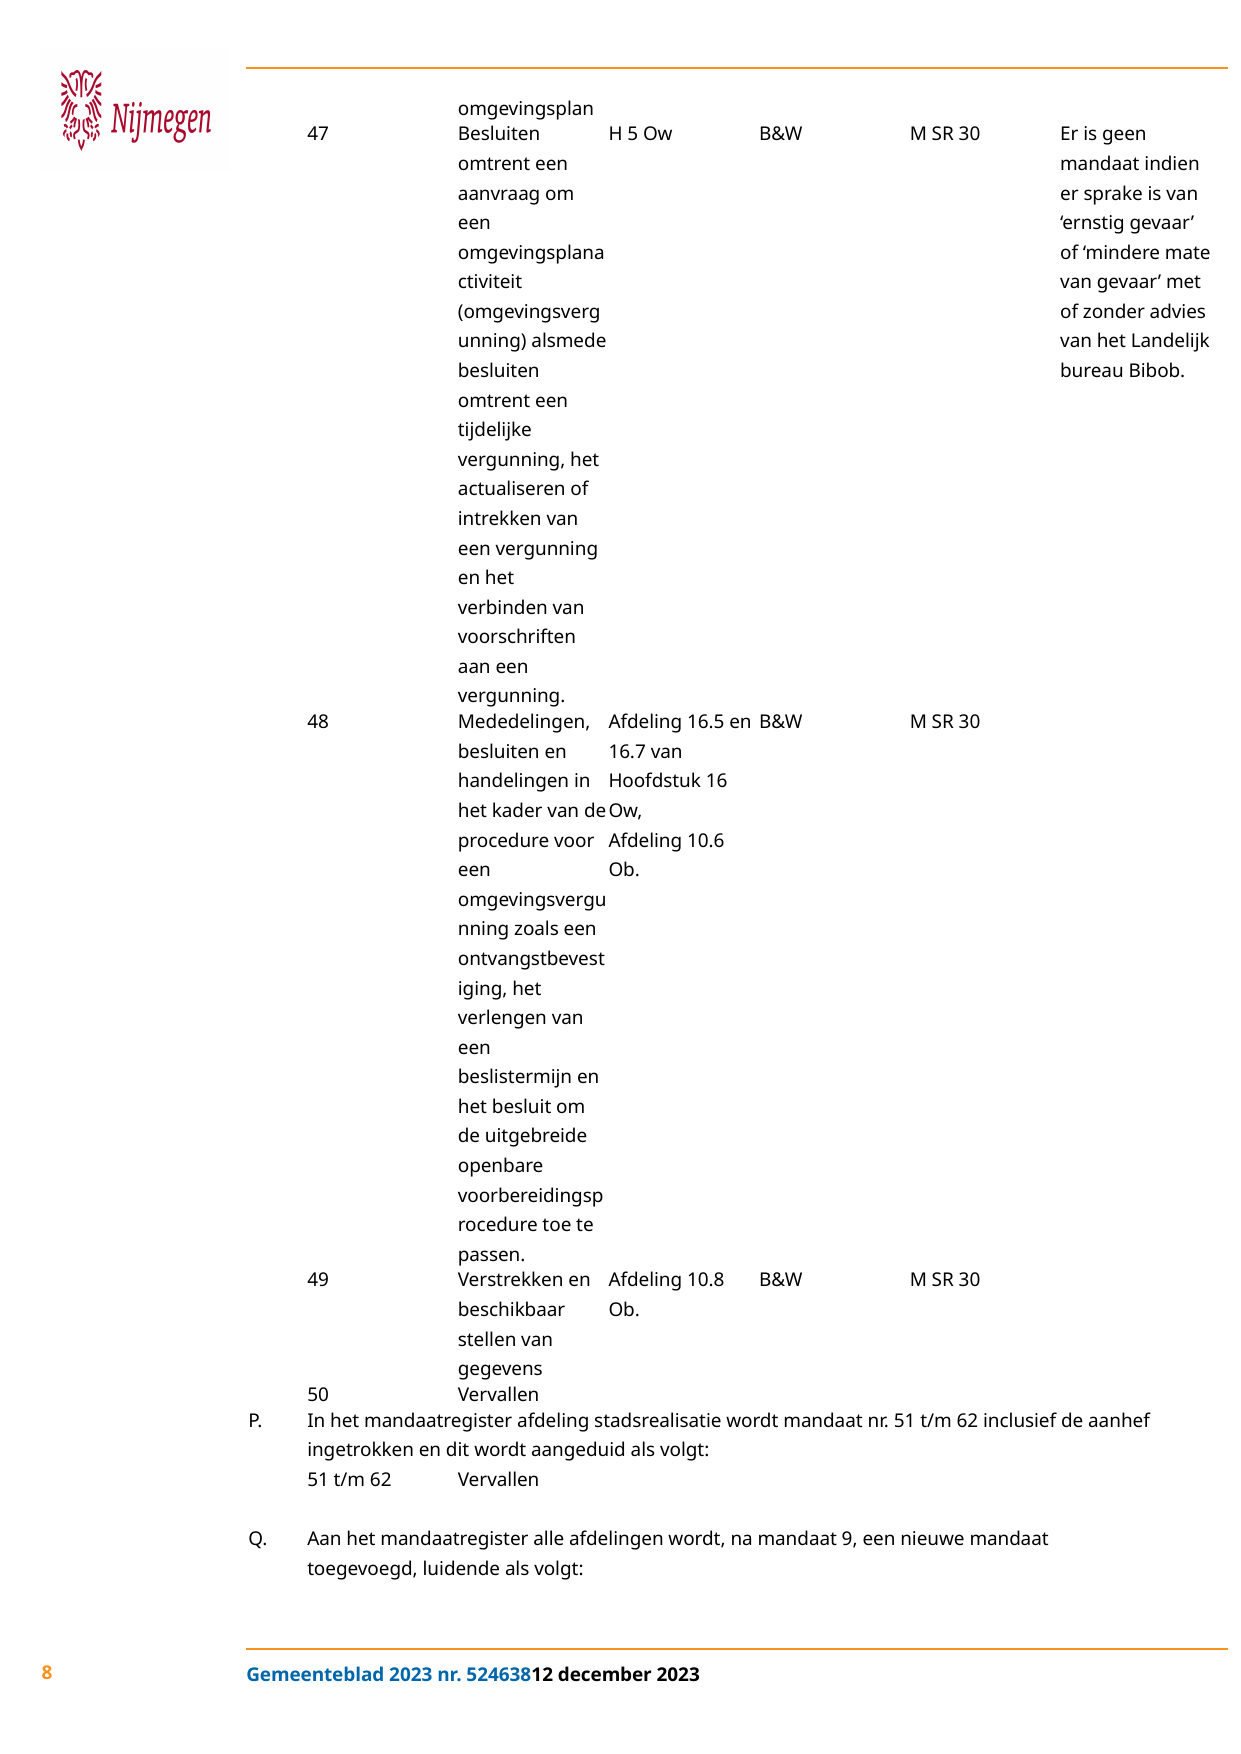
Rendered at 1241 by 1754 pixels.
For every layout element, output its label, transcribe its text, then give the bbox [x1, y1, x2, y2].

table_header omgevingsplan [458, 95, 608, 121]
table_header [910, 1466, 1060, 1492]
table_cell [759, 1381, 909, 1407]
table_cell M SR 30 [910, 1267, 1060, 1381]
table_cell B&W [759, 121, 909, 708]
table_cell Afdeling 10.8 Ob. [608, 1267, 759, 1381]
table_cell M SR 30 [910, 121, 1060, 708]
table_cell M SR 30 [910, 709, 1060, 1267]
table_header [307, 95, 458, 121]
picture [41, 47, 231, 172]
table_cell Afdeling 16.5 en 16.7 van Hoofdstuk 16 Ow, Afdeling 10.6 Ob. [608, 709, 759, 1267]
table_header [759, 95, 909, 121]
table_cell [1060, 1381, 1211, 1407]
table_cell B&W [759, 1267, 909, 1381]
table_cell Mededelingen, besluiten en handelingen in het kader van de procedure voor een omgevingsvergunning zoals een ontvangstbevestiging, het verlengen van een beslistermijn en het besluit om de uitgebreide openbare voorbereidingsprocedure toe te passen. [458, 709, 608, 1267]
table_cell [1060, 1267, 1211, 1381]
table_header [1060, 95, 1211, 121]
table_header Vervallen [458, 1466, 608, 1492]
table_cell Vervallen [458, 1381, 608, 1407]
table_cell [1060, 709, 1211, 1267]
table_cell [910, 1381, 1060, 1407]
table_header [759, 1466, 909, 1492]
table_cell 47 [307, 121, 458, 708]
table_cell 49 [307, 1267, 458, 1381]
table_cell Besluiten omtrent een aanvraag om een omgevingsplanactiviteit (omgevingsvergunning) alsmede besluiten omtrent een tijdelijke vergunning, het actualiseren of intrekken van een vergunning en het verbinden van voorschriften aan een vergunning. [458, 121, 608, 708]
table_cell H 5 Ow [608, 121, 759, 708]
table_cell B&W [759, 709, 909, 1267]
table_cell [608, 1381, 759, 1407]
table_header [608, 95, 759, 121]
list Aan het mandaatregister alle afdelingen wordt, na mandaat 9, een nieuwe mandaat toegevoegd, luidende als volgt: [248, 1525, 1152, 1581]
table_cell Er is geen mandaat indien er sprake is van ‘ernstig gevaar’ of ‘mindere mate van gevaar’ met of zonder advies van het Landelijk bureau Bibob. [1060, 121, 1211, 708]
table_header 51 t/m 62 [307, 1466, 458, 1492]
table_header [608, 1466, 759, 1492]
list In het mandaatregister afdeling stadsrealisatie wordt mandaat nr. 51 t/m 62 inclusief de aanhef ingetrokken en dit wordt aangeduid als volgt: [248, 1407, 1152, 1462]
table_header [1060, 1466, 1211, 1492]
table_cell 48 [307, 709, 458, 1267]
table_cell 50 [307, 1381, 458, 1407]
table_header [910, 95, 1060, 121]
table_cell Verstrekken en beschikbaar stellen van gegevens [458, 1267, 608, 1381]
